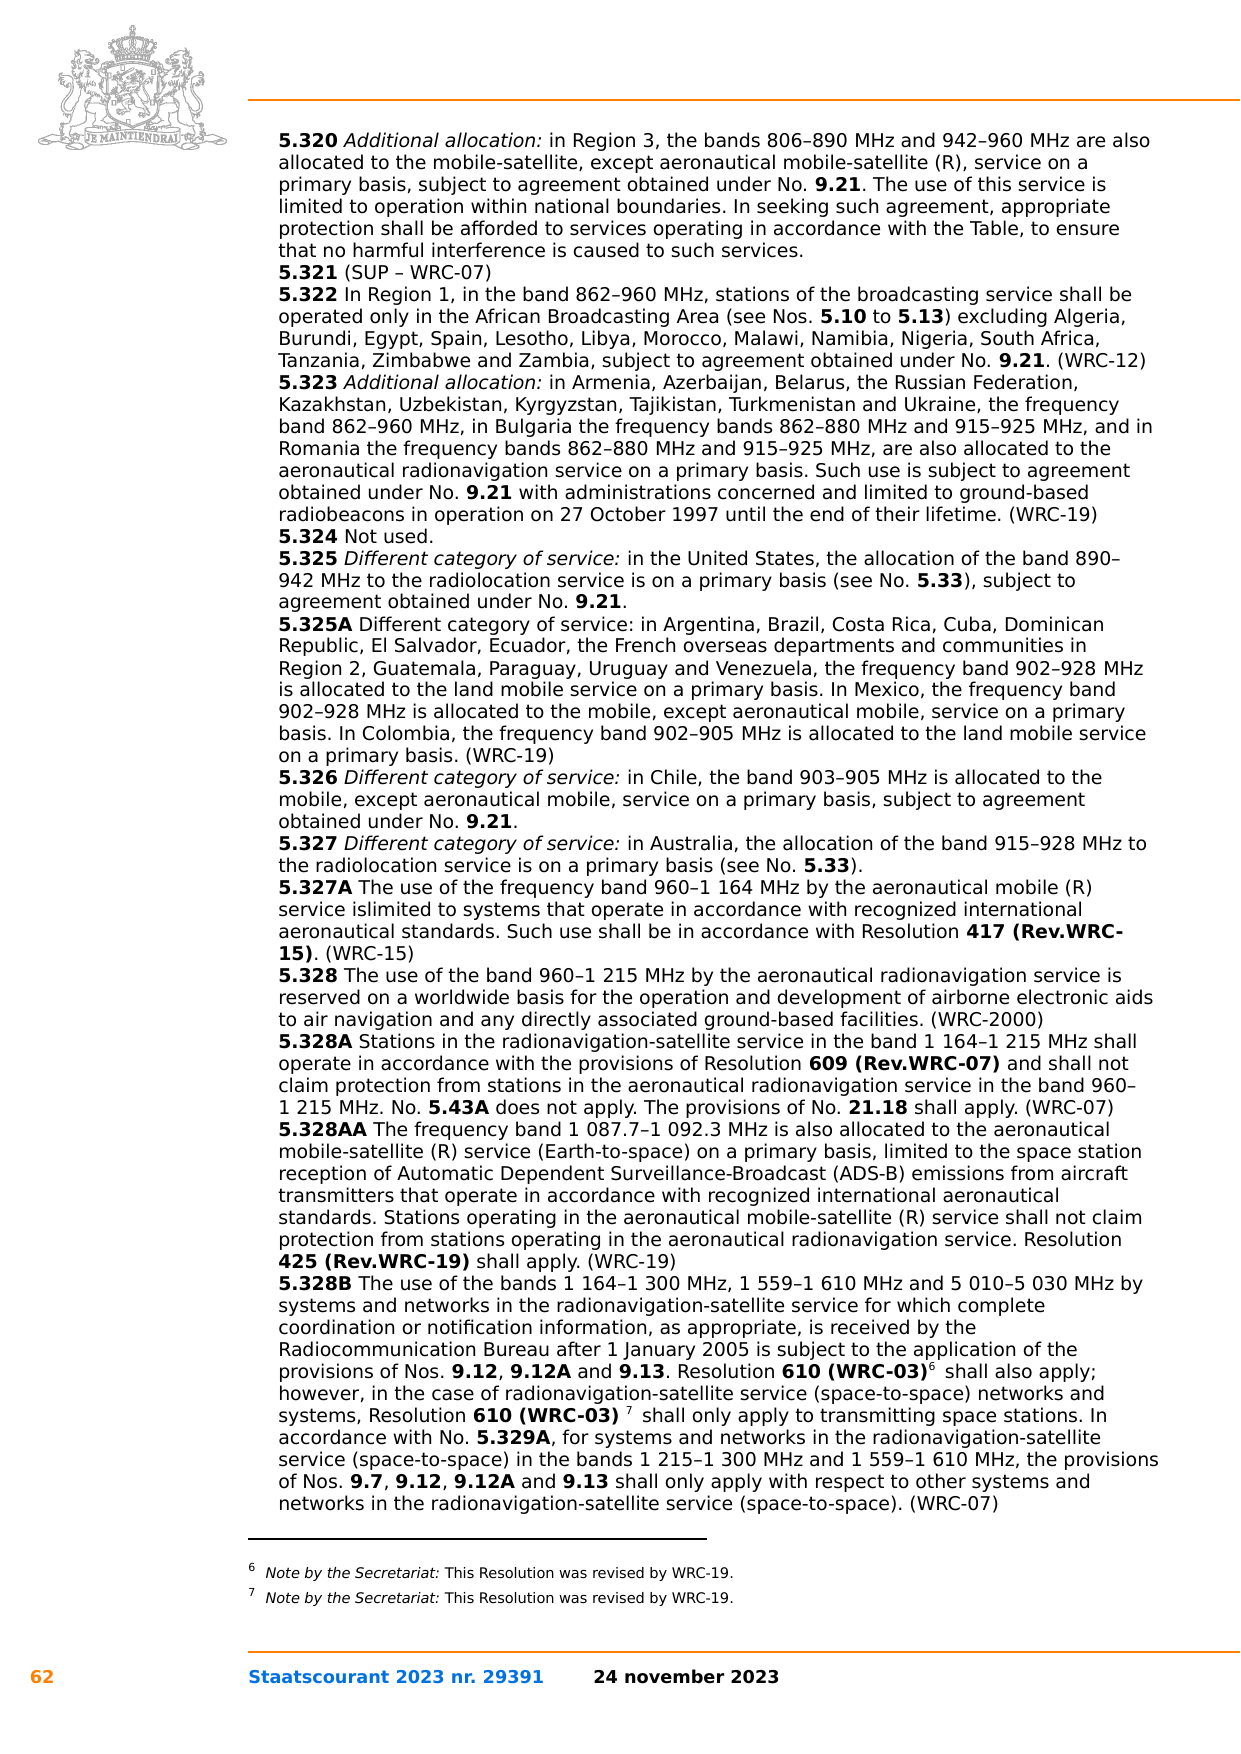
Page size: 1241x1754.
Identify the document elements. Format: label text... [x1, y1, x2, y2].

text 5.326 Different category of service: in Chile, the band 903–905 MHz is allocated to the mobile, except aeronautical mobile, service on a primary basis, subject to agreement obtained under No. 9.21. [278, 767, 1163, 833]
text 5.328B The use of the bands 1 164–1 300 MHz, 1 559–1 610 MHz and 5 010–5 030 MHz by systems and networks in the radionavigation-satellite service for which complete coordination or notification information, as appropriate, is received by the Radiocommunication Bureau after 1 January 2005 is subject to the application of the provisions of Nos. 9.12, 9.12A and 9.13. Resolution 610 (WRC-03) shall also apply; however, in the case of radionavigation-satellite service (space-to-space) networks and systems, Resolution 610 (WRC-03) shall only apply to transmitting space stations. In accordance with No. 5.329A, for systems and networks in the radionavigation-satellite service (space-to-space) in the bands 1 215–1 300 MHz and 1 559–1 610 MHz, the provisions of Nos. 9.7, 9.12, 9.12A and 9.13 shall only apply with respect to other systems and networks in the radionavigation-satellite service (space-to-space). (WRC-07) [278, 1273, 1163, 1514]
text 5.328AA The frequency band 1 087.7–1 092.3 MHz is also allocated to the aeronautical mobile-satellite (R) service (Earth-to-space) on a primary basis, limited to the space station reception of Automatic Dependent Surveillance-Broadcast (ADS-B) emissions from aircraft transmitters that operate in accordance with recognized international aeronautical standards. Stations operating in the aeronautical mobile-satellite (R) service shall not claim protection from stations operating in the aeronautical radionavigation service. Resolution 425 (Rev.WRC-19) shall apply. (WRC-19) [278, 1119, 1163, 1273]
text 5.327A The use of the frequency band 960–1 164 MHz by the aeronautical mobile (R) service islimited to systems that operate in accordance with recognized international aeronautical standards. Such use shall be in accordance with Resolution 417 (Rev.WRC-15). (WRC-15) [278, 877, 1163, 965]
text 5.320 Additional allocation: in Region 3, the bands 806–890 MHz and 942–960 MHz are also allocated to the mobile-satellite, except aeronautical mobile-satellite (R), service on a primary basis, subject to agreement obtained under No. 9.21. The use of this service is limited to operation within national boundaries. In seeking such agreement, appropriate protection shall be afforded to services operating in accordance with the Table, to ensure that no harmful interference is caused to such services. [278, 130, 1163, 262]
text 5.325 Different category of service: in the United States, the allocation of the band 890–942 MHz to the radiolocation service is on a primary basis (see No. 5.33), subject to agreement obtained under No. 9.21. [278, 547, 1163, 613]
text 5.324 Not used. [278, 526, 1163, 547]
picture [38, 25, 227, 150]
text Note by the Secretariat: This Resolution was revised by WRC-19. [248, 1586, 1163, 1608]
text 5.327 Different category of service: in Australia, the allocation of the band 915–928 MHz to the radiolocation service is on a primary basis (see No. 5.33). [278, 833, 1163, 877]
text 5.323 Additional allocation: in Armenia, Azerbaijan, Belarus, the Russian Federation, Kazakhstan, Uzbekistan, Kyrgyzstan, Tajikistan, Turkmenistan and Ukraine, the frequency band 862–960 MHz, in Bulgaria the frequency bands 862–880 MHz and 915–925 MHz, and in Romania the frequency bands 862–880 MHz and 915–925 MHz, are also allocated to the aeronautical radionavigation service on a primary basis. Such use is subject to agreement obtained under No. 9.21 with administrations concerned and limited to ground-based radiobeacons in operation on 27 October 1997 until the end of their lifetime. (WRC-19) [278, 372, 1163, 526]
text 5.325A Different category of service: in Argentina, Brazil, Costa Rica, Cuba, Dominican Republic, El Salvador, Ecuador, the French overseas departments and communities in Region 2, Guatemala, Paraguay, Uruguay and Venezuela, the frequency band 902–928 MHz is allocated to the land mobile service on a primary basis. In Mexico, the frequency band 902–928 MHz is allocated to the mobile, except aeronautical mobile, service on a primary basis. In Colombia, the frequency band 902–905 MHz is allocated to the land mobile service on a primary basis. (WRC-19) [278, 613, 1163, 767]
text 5.321 (SUP – WRC-07) [278, 262, 1163, 284]
text 5.328A Stations in the radionavigation-satellite service in the band 1 164–1 215 MHz shall operate in accordance with the provisions of Resolution 609 (Rev.WRC-07) and shall not claim protection from stations in the aeronautical radionavigation service in the band 960–1 215 MHz. No. 5.43A does not apply. The provisions of No. 21.18 shall apply. (WRC-07) [278, 1031, 1163, 1119]
text 5.322 In Region 1, in the band 862–960 MHz, stations of the broadcasting service shall be operated only in the African Broadcasting Area (see Nos. 5.10 to 5.13) excluding Algeria, Burundi, Egypt, Spain, Lesotho, Libya, Morocco, Malawi, Namibia, Nigeria, South Africa, Tanzania, Zimbabwe and Zambia, subject to agreement obtained under No. 9.21. (WRC-12) [278, 284, 1163, 372]
text Note by the Secretariat: This Resolution was revised by WRC-19. [248, 1561, 1163, 1583]
text 5.328 The use of the band 960–1 215 MHz by the aeronautical radionavigation service is reserved on a worldwide basis for the operation and development of airborne electronic aids to air navigation and any directly associated ground-based facilities. (WRC-2000) [278, 965, 1163, 1031]
